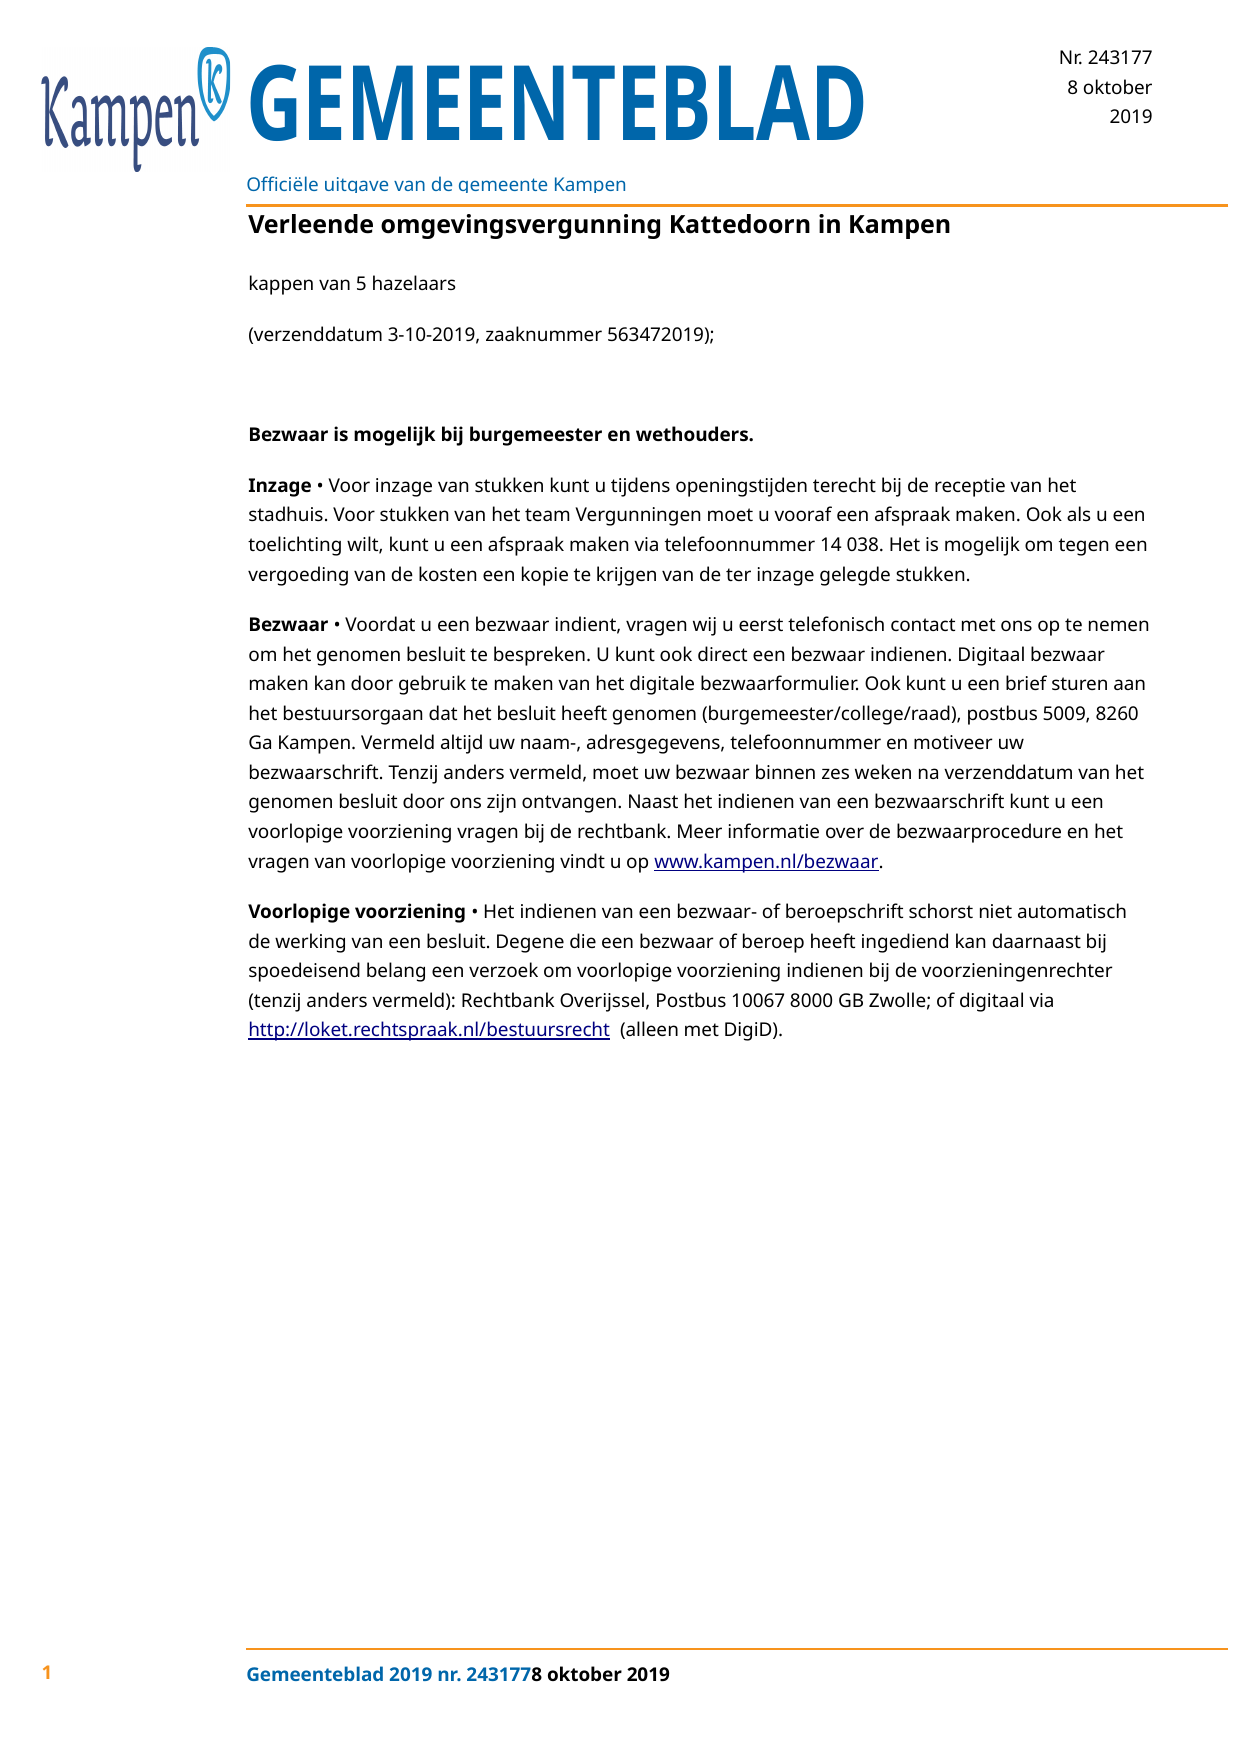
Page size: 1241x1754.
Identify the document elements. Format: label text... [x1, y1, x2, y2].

text Bezwaar • Voordat u een bezwaar indient, vragen wij u eerst telefonisch contact met ons op te nemen om het genomen besluit te bespreken. U kunt ook direct een bezwaar indienen. Digitaal bezwaar maken kan door gebruik te maken van het digitale bezwaarformulier. Ook kunt u een brief sturen aan het bestuursorgaan dat het besluit heeft genomen (burgemeester/college/raad), postbus 5009, 8260 Ga Kampen. Vermeld altijd uw naam-, adresgegevens, telefoonnummer en motiveer uw bezwaarschrift. Tenzij anders vermeld, moet uw bezwaar binnen zes weken na verzenddatum van het genomen besluit door ons zijn ontvangen. Naast het indienen van een bezwaarschrift kunt u een voorlopige voorziening vragen bij de rechtbank. Meer informatie over de bezwaarprocedure en het vragen van voorlopige voorziening vindt u op www.kampen.nl/bezwaar. [248, 611, 1152, 873]
text Inzage • Voor inzage van stukken kunt u tijdens openingstijden terecht bij de receptie van het stadhuis. Voor stukken van het team Vergunningen moet u vooraf een afspraak maken. Ook als u een toelichting wilt, kunt u een afspraak maken via telefoonnummer 14 038. Het is mogelijk om tegen een vergoeding van de kosten een kopie te krijgen van de ter inzage gelegde stukken. [248, 472, 1152, 586]
picture [41, 47, 231, 172]
text (verzenddatum 3-10-2019, zaaknummer 563472019); [248, 321, 1152, 346]
text Verleende omgevingsvergunning Kattedoorn in Kampen [248, 207, 1152, 241]
text Bezwaar is mogelijk bij burgemeester en wethouders. [248, 422, 1152, 447]
text kappen van 5 hazelaars [248, 270, 1152, 296]
text Voorlopige voorziening • Het indienen van een bezwaar- of beroepschrift schorst niet automatisch de werking van een besluit. Degene die een bezwaar of beroep heeft ingediend kan daarnaast bij spoedeisend belang een verzoek om voorlopige voorziening indienen bij de voorzieningenrechter (tenzij anders vermeld): Rechtbank Overijssel, Postbus 10067 8000 GB Zwolle; of digitaal via http://loket.rechtspraak.nl/bestuursrecht (alleen met DigiD). [248, 898, 1152, 1042]
